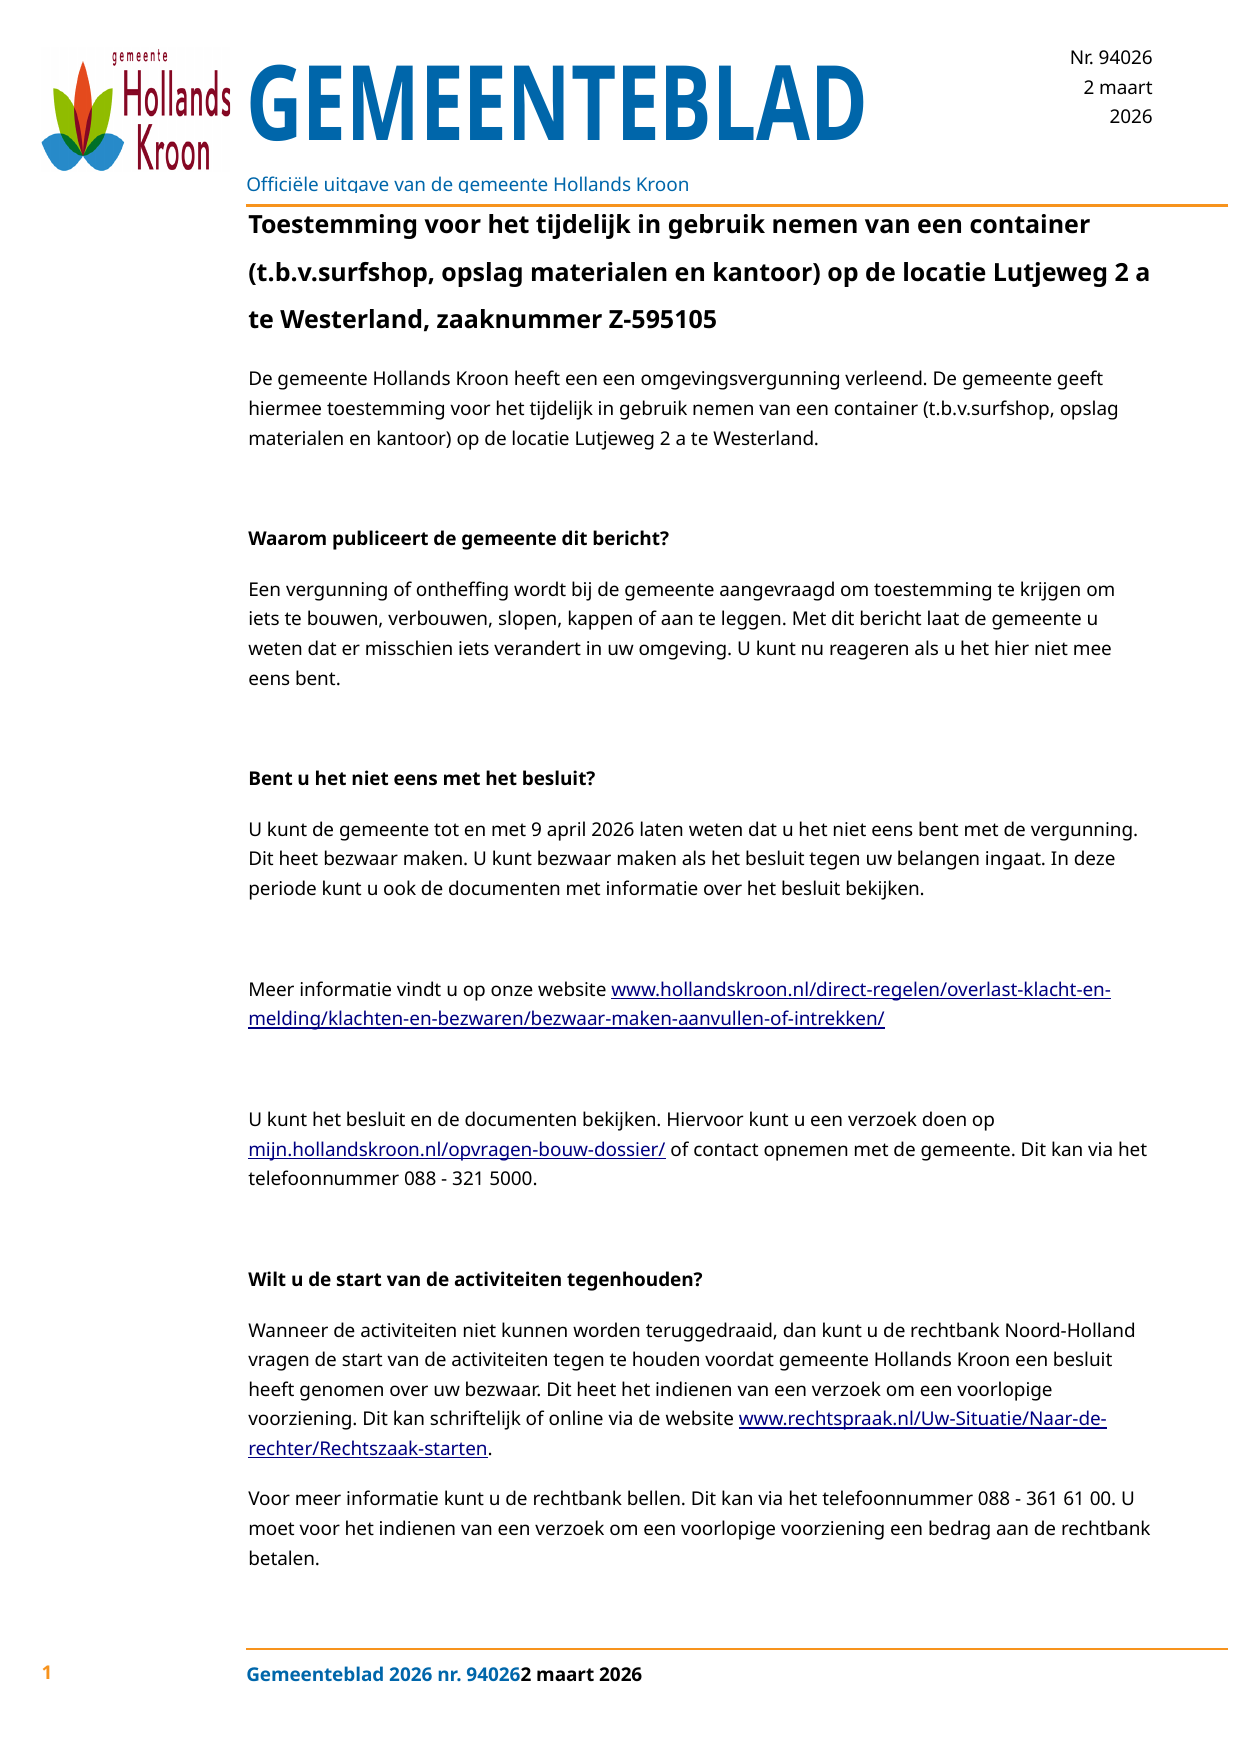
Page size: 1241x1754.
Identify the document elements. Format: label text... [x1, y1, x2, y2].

text U kunt het besluit en de documenten bekijken. Hiervoor kunt u een verzoek doen op mijn.hollandskroon.nl/opvragen-bouw-dossier/ of contact opnemen met de gemeente. Dit kan via het telefoonnummer 088 - 321 5000. [248, 1106, 1152, 1191]
text Een vergunning of ontheffing wordt bij de gemeente aangevraagd om toestemming te krijgen om iets te bouwen, verbouwen, slopen, kappen of aan te leggen. Met dit bericht laat de gemeente u weten dat er misschien iets verandert in uw omgeving. U kunt nu reageren als u het hier niet mee eens bent. [248, 576, 1152, 690]
text Toestemming voor het tijdelijk in gebruik nemen van een container (t.b.v.surfshop, opslag materialen en kantoor) op de locatie Lutjeweg 2 a te Westerland, zaaknummer Z-595105 [248, 207, 1152, 336]
text Voor meer informatie kunt u de rechtbank bellen. Dit kan via het telefoonnummer 088 - 361 61 00. U moet voor het indienen van een verzoek om een voorlopige voorziening een bedrag aan de rechtbank betalen. [248, 1486, 1152, 1570]
text U kunt de gemeente tot en met 9 april 2026 laten weten dat u het niet eens bent met de vergunning. Dit heet bezwaar maken. U kunt bezwaar maken als het besluit tegen uw belangen ingaat. In deze periode kunt u ook de documenten met informatie over het besluit bekijken. [248, 816, 1152, 901]
text Meer informatie vindt u op onze website www.hollandskroon.nl/direct-regelen/overlast-klacht-en-melding/klachten-en-bezwaren/bezwaar-maken-aanvullen-of-intrekken/ [248, 976, 1152, 1031]
text Wilt u de start van de activiteiten tegenhouden? [248, 1266, 1152, 1292]
picture [41, 47, 231, 172]
text Waarom publiceert de gemeente dit bericht? [248, 526, 1152, 551]
text De gemeente Hollands Kroon heeft een een omgevingsvergunning verleend. De gemeente geeft hiermee toestemming voor het tijdelijk in gebruik nemen van een container (t.b.v.surfshop, opslag materialen en kantoor) op de locatie Lutjeweg 2 a te Westerland. [248, 366, 1152, 450]
text Bent u het niet eens met het besluit? [248, 766, 1152, 791]
text Wanneer de activiteiten niet kunnen worden teruggedraaid, dan kunt u de rechtbank Noord-Holland vragen de start van de activiteiten tegen te houden voordat gemeente Hollands Kroon een besluit heeft genomen over uw bezwaar. Dit heet het indienen van een verzoek om een voorlopige voorziening. Dit kan schriftelijk of online via de website www.rechtspraak.nl/Uw-Situatie/Naar-de-rechter/Rechtszaak-starten. [248, 1317, 1152, 1461]
